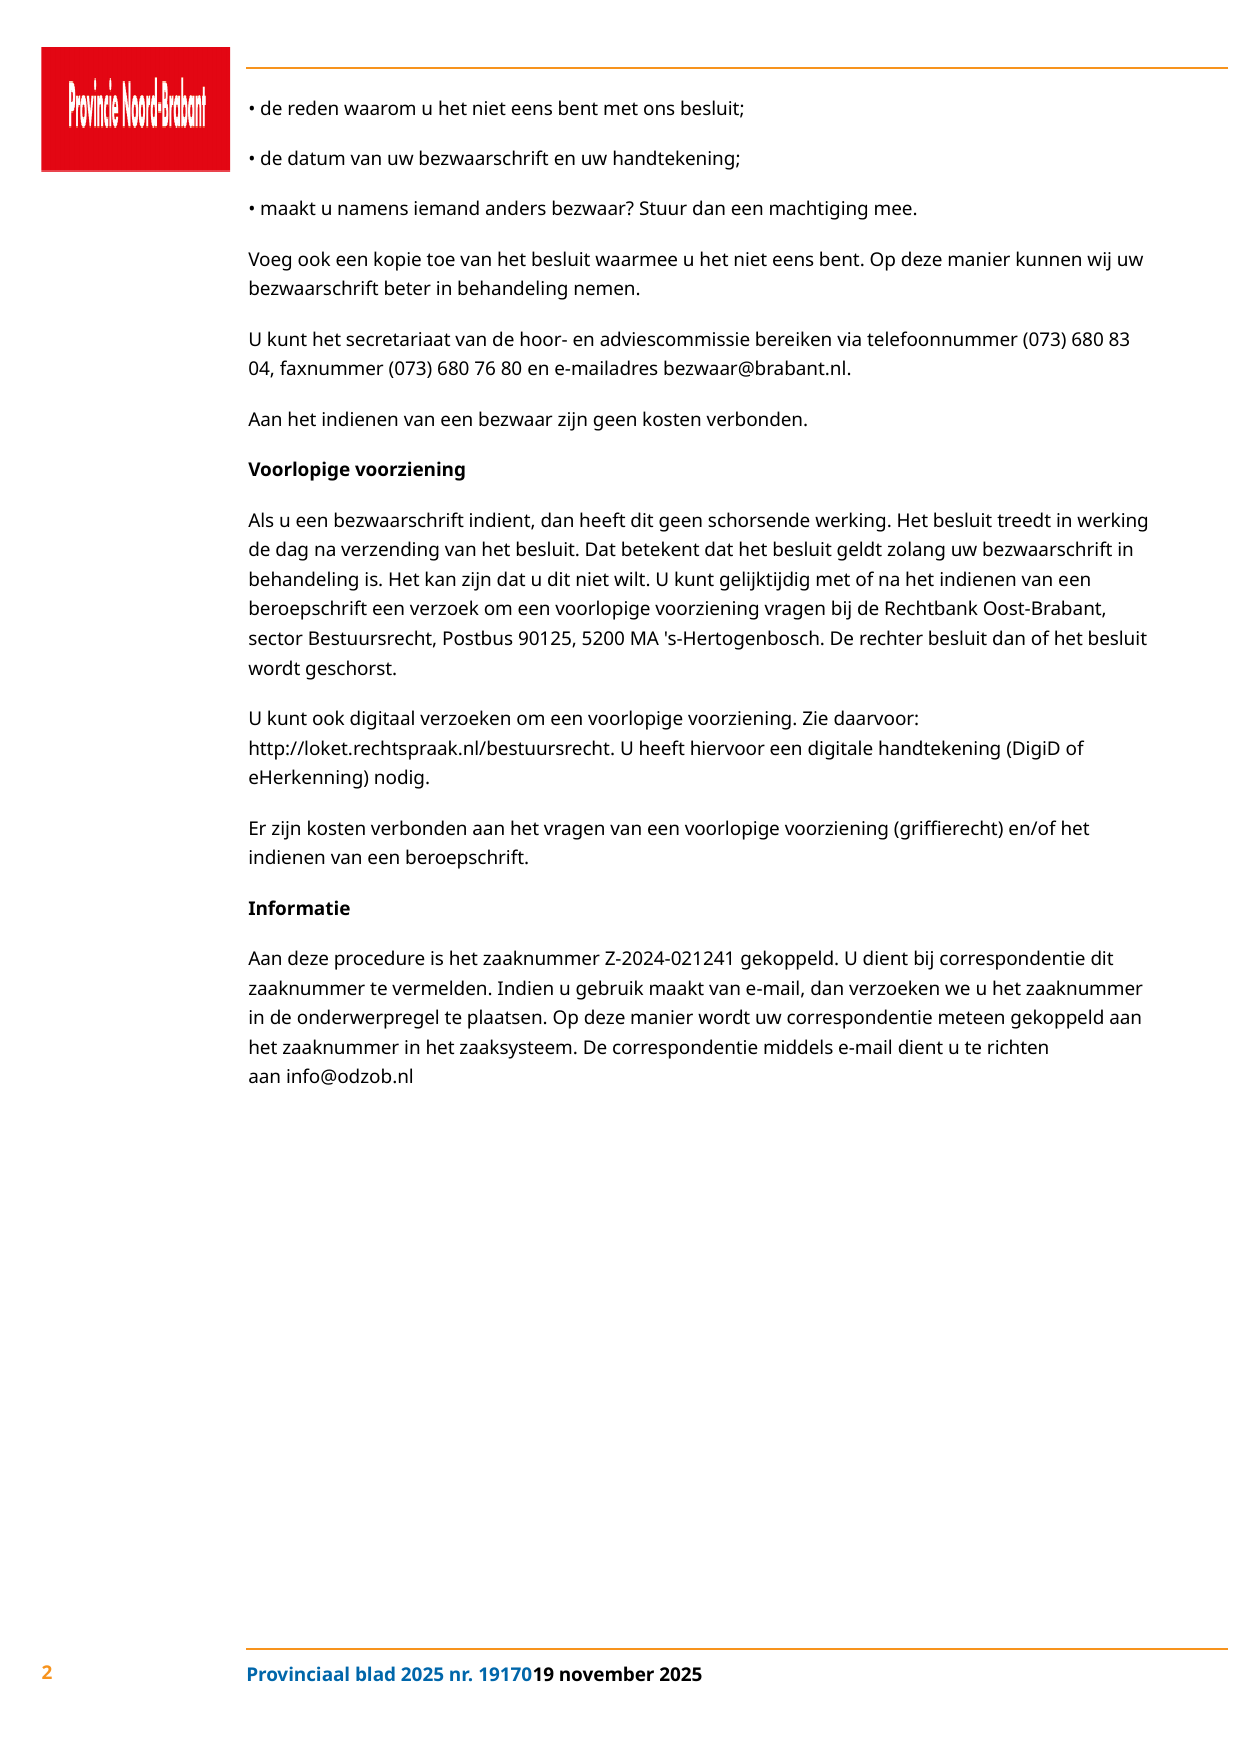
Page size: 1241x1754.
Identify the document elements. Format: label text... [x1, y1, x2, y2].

text U kunt het secretariaat van de hoor- en adviescommissie bereiken via telefoonnummer (073) 680 83 04, faxnummer (073) 680 76 80 en e-mailadres bezwaar@brabant.nl. [248, 326, 1152, 381]
text • maakt u namens iemand anders bezwaar? Stuur dan een machtiging mee. [248, 196, 1152, 221]
text Informatie [248, 895, 1152, 921]
text • de datum van uw bezwaarschrift en uw handtekening; [248, 145, 1152, 171]
text Voorlopige voorziening [248, 456, 1152, 482]
text Aan het indienen van een bezwaar zijn geen kosten verbonden. [248, 406, 1152, 432]
text Aan deze procedure is het zaaknummer Z-2024-021241 gekoppeld. U dient bij correspondentie dit zaaknummer te vermelden. Indien u gebruik maakt van e-mail, dan verzoeken we u het zaaknummer in de onderwerpregel te plaatsen. Op deze manier wordt uw correspondentie meteen gekoppeld aan het zaaknummer in het zaaksysteem. De correspondentie middels e-mail dient u te richten aan info@odzob.nl [248, 945, 1152, 1089]
text Voeg ook een kopie toe van het besluit waarmee u het niet eens bent. Op deze manier kunnen wij uw bezwaarschrift beter in behandeling nemen. [248, 246, 1152, 301]
text Er zijn kosten verbonden aan het vragen van een voorlopige voorziening (griffierecht) en/of het indienen van een beroepschrift. [248, 815, 1152, 870]
text • de reden waarom u het niet eens bent met ons besluit; [248, 95, 1152, 121]
picture [41, 47, 231, 172]
text U kunt ook digitaal verzoeken om een voorlopige voorziening. Zie daarvoor: http://loket.rechtspraak.nl/bestuursrecht. U heeft hiervoor een digitale handtekening (DigiD of eHerkenning) nodig. [248, 705, 1152, 790]
text Als u een bezwaarschrift indient, dan heeft dit geen schorsende werking. Het besluit treedt in werking de dag na verzending van het besluit. Dat betekent dat het besluit geldt zolang uw bezwaarschrift in behandeling is. Het kan zijn dat u dit niet wilt. U kunt gelijktijdig met of na het indienen van een beroepschrift een verzoek om een voorlopige voorziening vragen bij de Rechtbank Oost-Brabant, sector Bestuursrecht, Postbus 90125, 5200 MA 's‑Hertogenbosch. De rechter besluit dan of het besluit wordt geschorst. [248, 507, 1152, 681]
